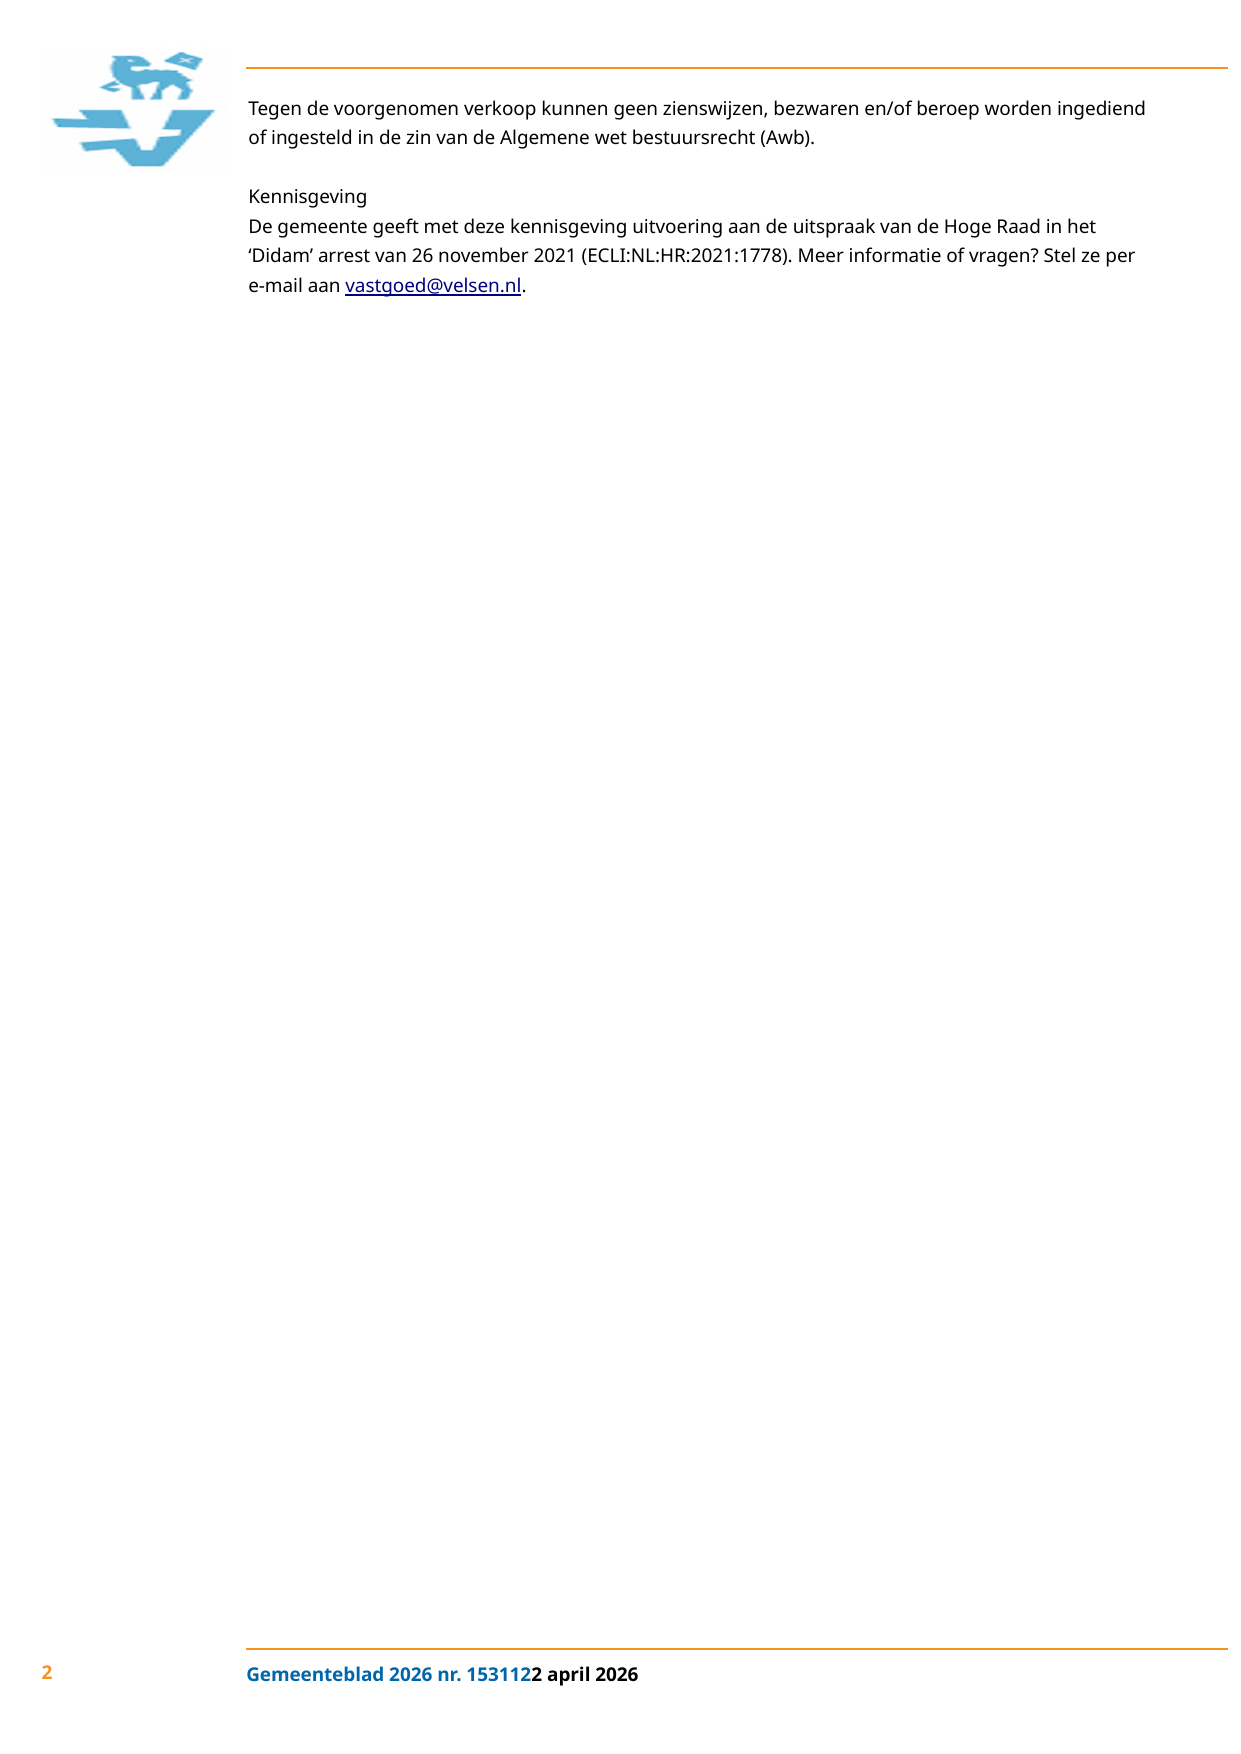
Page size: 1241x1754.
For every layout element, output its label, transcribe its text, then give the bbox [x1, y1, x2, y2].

picture [41, 47, 231, 172]
text De gemeente geeft met deze kennisgeving uitvoering aan de uitspraak van de Hoge Raad in het ‘Didam’ arrest van 26 november 2021 (ECLI:NL:HR:2021:1778). Meer informatie of vragen? Stel ze per e-mail aan vastgoed@velsen.nl. [248, 213, 1152, 298]
text Tegen de voorgenomen verkoop kunnen geen zienswijzen, bezwaren en/of beroep worden ingediend of ingesteld in de zin van de Algemene wet bestuursrecht (Awb). [248, 95, 1152, 150]
text Kennisgeving [248, 183, 1152, 209]
